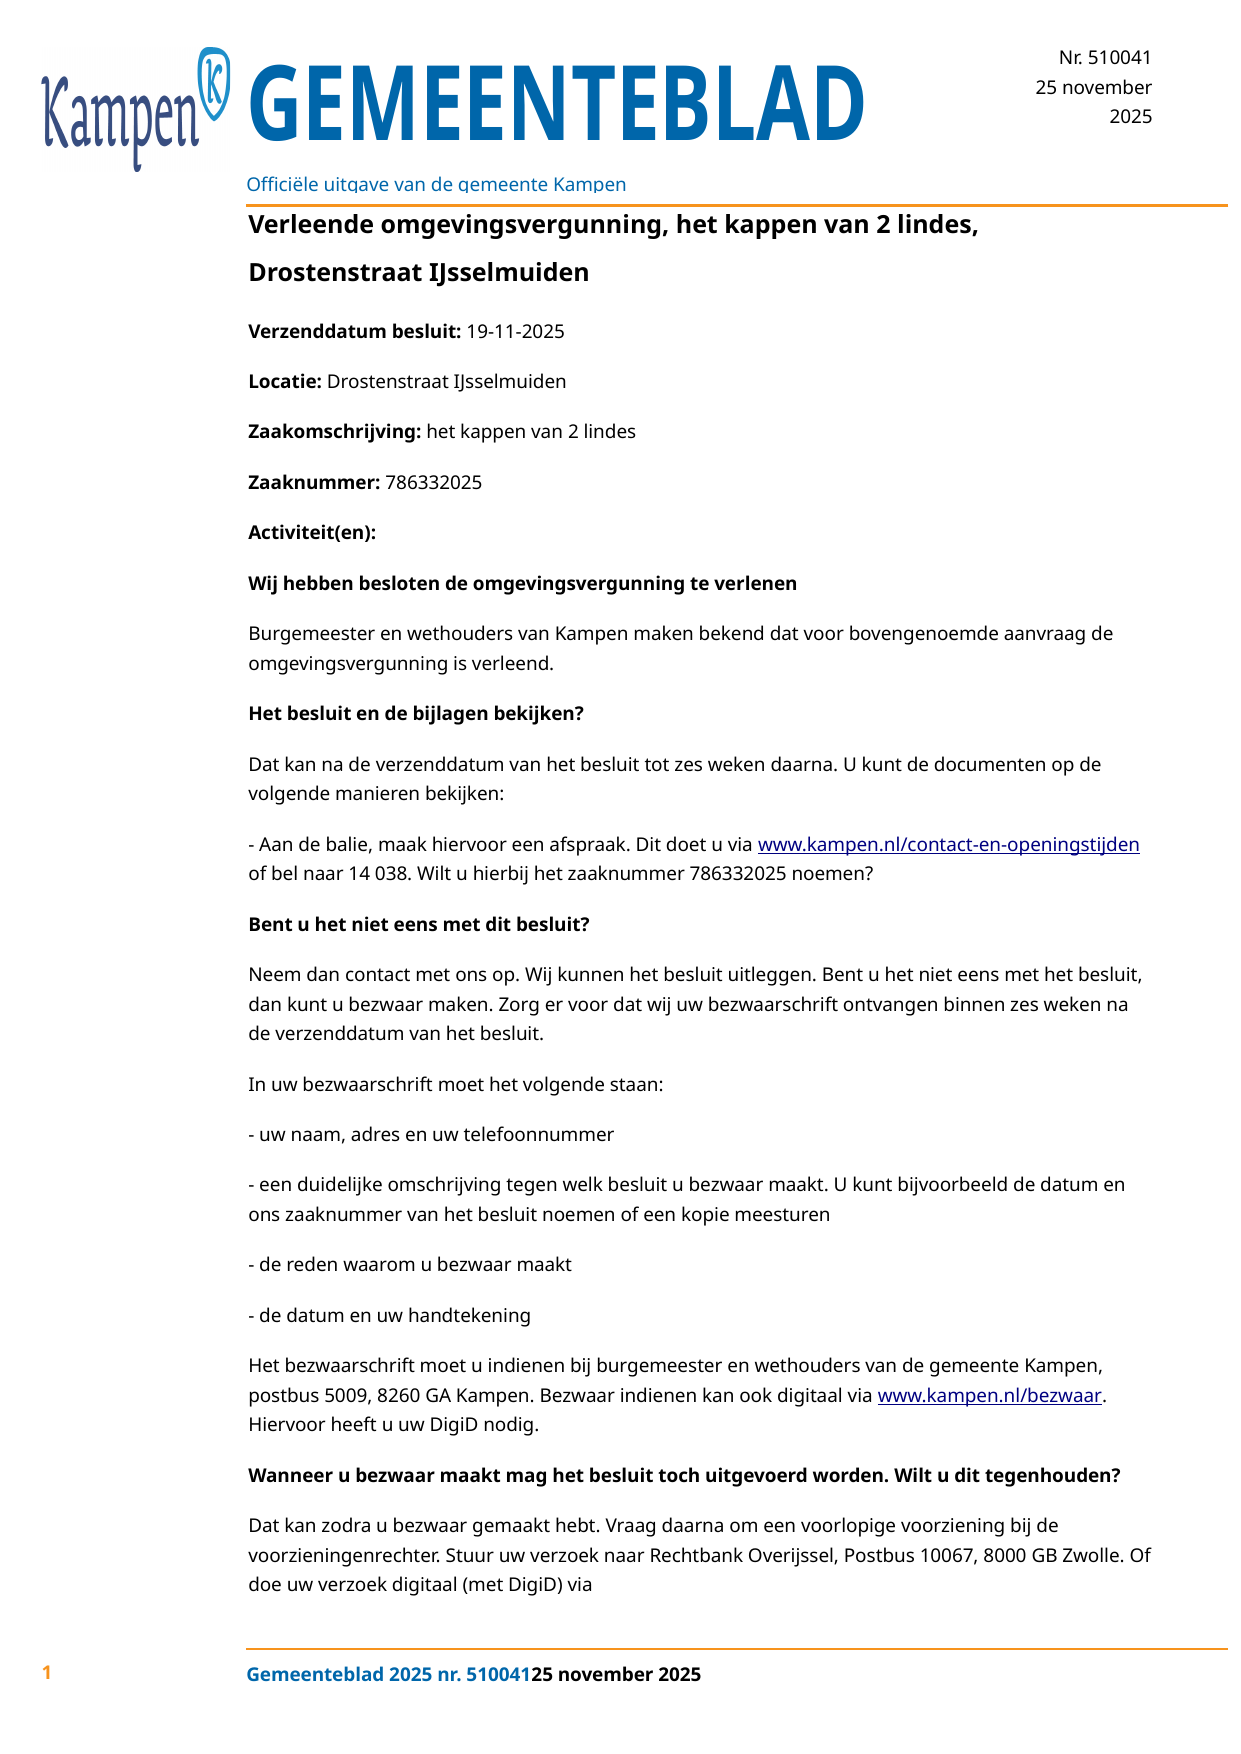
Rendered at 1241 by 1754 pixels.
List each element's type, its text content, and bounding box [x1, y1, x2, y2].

text Bent u het niet eens met dit besluit? [248, 911, 1152, 937]
text Het bezwaarschrift moet u indienen bij burgemeester en wethouders van de gemeente Kampen, postbus 5009, 8260 GA Kampen. Bezwaar indienen kan ook digitaal via www.kampen.nl/bezwaar. Hiervoor heeft u uw DigiD nodig. [248, 1352, 1152, 1437]
text Het besluit en de bijlagen bekijken? [248, 700, 1152, 726]
text Zaaknummer: 786332025 [248, 469, 1152, 495]
text Neem dan contact met ons op. Wij kunnen het besluit uitleggen. Bent u het niet eens met het besluit, dan kunt u bezwaar maken. Zorg er voor dat wij uw bezwaarschrift ontvangen binnen zes weken na de verzenddatum van het besluit. [248, 961, 1152, 1046]
text Dat kan zodra u bezwaar gemaakt hebt. Vraag daarna om een voorlopige voorziening bij de voorzieningenrechter. Stuur uw verzoek naar Rechtbank Overijssel, Postbus 10067, 8000 GB Zwolle. Of doe uw verzoek digitaal (met DigiD) via [248, 1512, 1152, 1597]
text - Aan de balie, maak hiervoor een afspraak. Dit doet u via www.kampen.nl/contact-en-openingstijden of bel naar 14 038. Wilt u hierbij het zaaknummer 786332025 noemen? [248, 831, 1152, 886]
text - de datum en uw handtekening [248, 1302, 1152, 1328]
text Verleende omgevingsvergunning, het kappen van 2 lindes, Drostenstraat IJsselmuiden [248, 207, 1152, 288]
text In uw bezwaarschrift moet het volgende staan: [248, 1071, 1152, 1097]
text Activiteit(en): [248, 519, 1152, 545]
text Burgemeester en wethouders van Kampen maken bekend dat voor bovengenoemde aanvraag de omgevingsvergunning is verleend. [248, 620, 1152, 676]
text Verzenddatum besluit: 19-11-2025 [248, 318, 1152, 344]
text Wanneer u bezwaar maakt mag het besluit toch uitgevoerd worden. Wilt u dit tegenhouden? [248, 1462, 1152, 1488]
text - uw naam, adres en uw telefoonnummer [248, 1121, 1152, 1147]
text - de reden waarom u bezwaar maakt [248, 1252, 1152, 1277]
text Wij hebben besloten de omgevingsvergunning te verlenen [248, 570, 1152, 596]
text Dat kan na de verzenddatum van het besluit tot zes weken daarna. U kunt de documenten op de volgende manieren bekijken: [248, 751, 1152, 806]
text - een duidelijke omschrijving tegen welk besluit u bezwaar maakt. U kunt bijvoorbeeld de datum en ons zaaknummer van het besluit noemen of een kopie meesturen [248, 1172, 1152, 1227]
picture [41, 47, 231, 172]
text Locatie: Drostenstraat IJsselmuiden [248, 368, 1152, 394]
text Zaakomschrijving: het kappen van 2 lindes [248, 419, 1152, 444]
